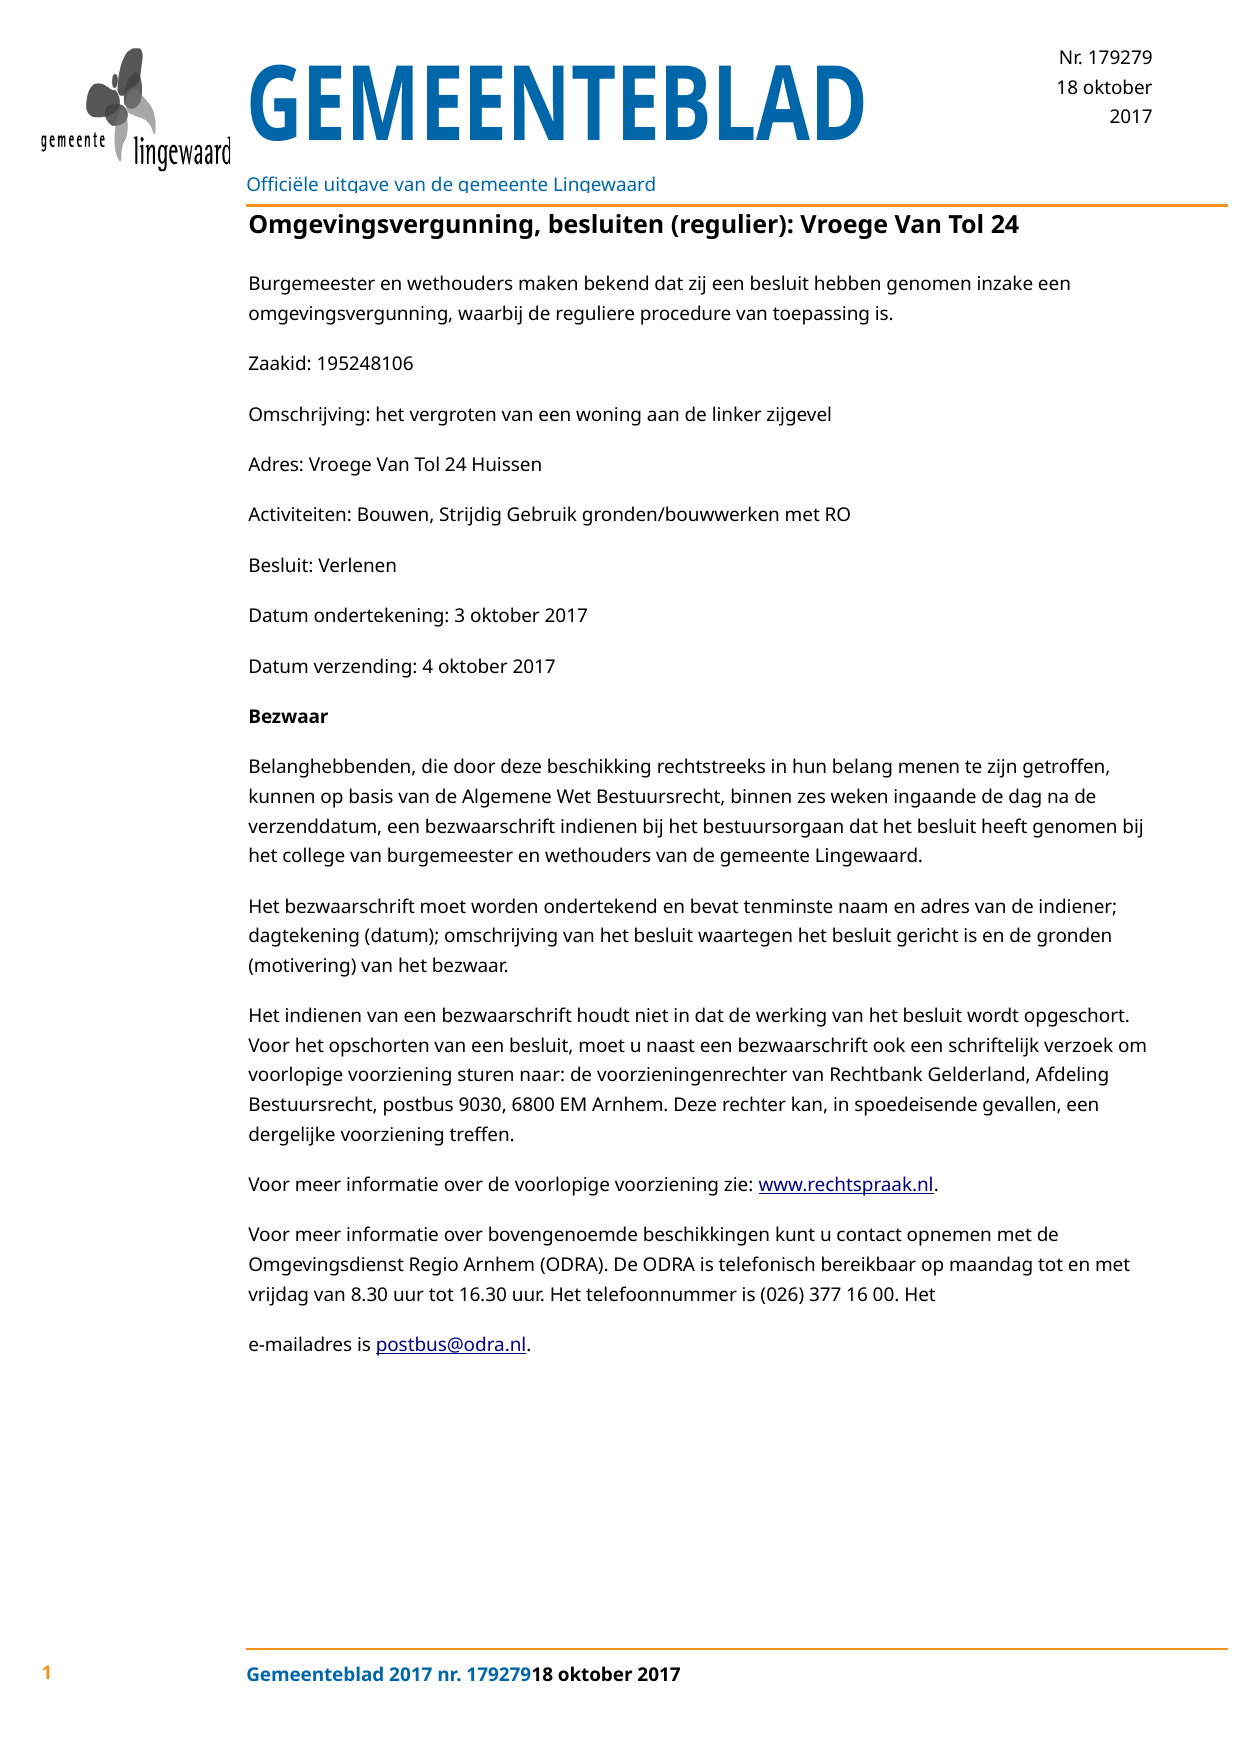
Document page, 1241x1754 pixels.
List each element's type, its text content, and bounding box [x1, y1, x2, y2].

text Burgemeester en wethouders maken bekend dat zij een besluit hebben genomen inzake een omgevingsvergunning, waarbij de reguliere procedure van toepassing is. [248, 270, 1152, 326]
text Adres: Vroege Van Tol 24 Huissen [248, 451, 1152, 477]
text Het bezwaarschrift moet worden ondertekend en bevat tenminste naam en adres van de indiener; dagtekening (datum); omschrijving van het besluit waartegen het besluit gericht is en de gronden (motivering) van het bezwaar. [248, 893, 1152, 978]
text e-mailadres is postbus@odra.nl. [248, 1331, 1152, 1357]
text Datum ondertekening: 3 oktober 2017 [248, 602, 1152, 628]
text Besluit: Verlenen [248, 552, 1152, 578]
text Bezwaar [248, 703, 1152, 729]
text Omschrijving: het vergroten van een woning aan de linker zijgevel [248, 401, 1152, 426]
text Activiteiten: Bouwen, Strijdig Gebruik gronden/bouwwerken met RO [248, 502, 1152, 527]
text Voor meer informatie over bovengenoemde beschikkingen kunt u contact opnemen met de Omgevingsdienst Regio Arnhem (ODRA). De ODRA is telefonisch bereikbaar op maandag tot en met vrijdag van 8.30 uur tot 16.30 uur. Het telefoonnummer is (026) 377 16 00. Het [248, 1222, 1152, 1306]
text Omgevingsvergunning, besluiten (regulier): Vroege Van Tol 24 [248, 207, 1152, 241]
text Voor meer informatie over de voorlopige voorziening zie: www.rechtspraak.nl. [248, 1171, 1152, 1197]
text Datum verzending: 4 oktober 2017 [248, 653, 1152, 678]
text Het indienen van een bezwaarschrift houdt niet in dat de werking van het besluit wordt opgeschort. Voor het opschorten van een besluit, moet u naast een bezwaarschrift ook een schriftelijk verzoek om voorlopige voorziening sturen naar: de voorzieningenrechter van Rechtbank Gelderland, Afdeling Bestuursrecht, postbus 9030, 6800 EM Arnhem. Deze rechter kan, in spoedeisende gevallen, een dergelijke voorziening treffen. [248, 1002, 1152, 1146]
text Belanghebbenden, die door deze beschikking rechtstreeks in hun belang menen te zijn getroffen, kunnen op basis van de Algemene Wet Bestuursrecht, binnen zes weken ingaande de dag na de verzenddatum, een bezwaarschrift indienen bij het bestuursorgaan dat het besluit heeft genomen bij het college van burgemeester en wethouders van de gemeente Lingewaard. [248, 754, 1152, 868]
text Zaakid: 195248106 [248, 350, 1152, 376]
picture [41, 47, 231, 172]
